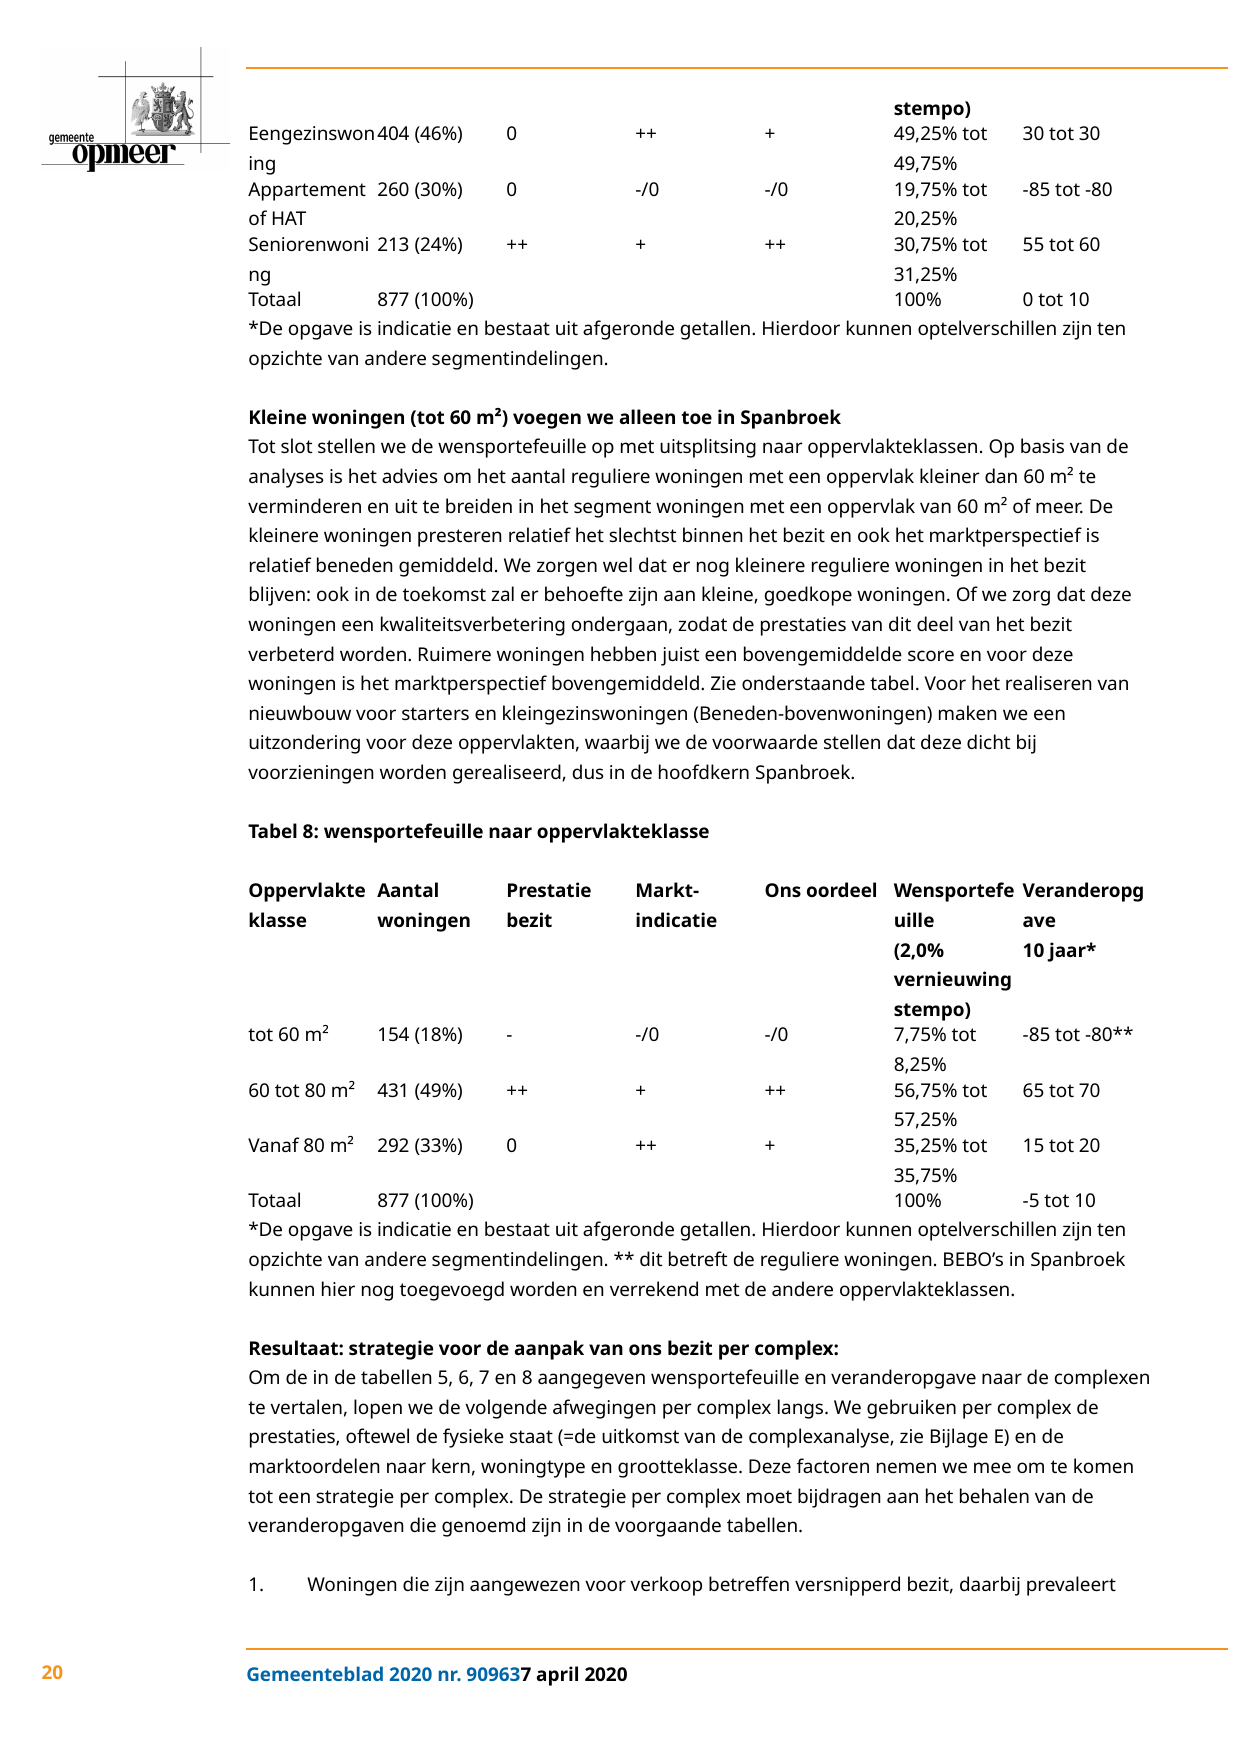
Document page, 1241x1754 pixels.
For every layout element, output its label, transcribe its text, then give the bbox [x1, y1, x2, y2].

table_cell 154 (18%) [377, 1022, 506, 1077]
table_cell 49,25% tot 49,75% [894, 121, 1022, 176]
table_cell - [506, 1022, 635, 1077]
table_cell Totaal [248, 286, 377, 312]
table_cell 65 tot 70 [1023, 1077, 1152, 1132]
table_header Oppervlakteklasse [248, 878, 377, 1022]
table_header Prestatie bezit [506, 878, 635, 1022]
table_cell -85 tot -80** [1023, 1022, 1152, 1077]
table_header [377, 95, 506, 121]
table_cell 35,25% tot 35,75% [894, 1132, 1022, 1188]
table_header [635, 95, 764, 121]
table_header [1023, 95, 1152, 121]
table_cell 404 (46%) [377, 121, 506, 176]
table_cell -/0 [764, 176, 893, 231]
table_cell Eengezinswoning [248, 121, 377, 176]
table_cell ++ [764, 1077, 893, 1132]
table_cell + [764, 1132, 893, 1188]
table_cell [635, 286, 764, 312]
table_cell 877 (100%) [377, 286, 506, 312]
table_cell tot 60 m² [248, 1022, 377, 1077]
table_cell 260 (30%) [377, 176, 506, 231]
table_cell 56,75% tot 57,25% [894, 1077, 1022, 1132]
text Tabel 8: wensportefeuille naar oppervlakteklasse [248, 818, 1152, 844]
table_cell ++ [764, 231, 893, 286]
table_cell -/0 [635, 176, 764, 231]
table_cell -85 tot -80 [1023, 176, 1152, 231]
table_cell 55 tot 60 [1023, 231, 1152, 286]
table_cell 30,75% tot 31,25% [894, 231, 1022, 286]
table_cell Vanaf 80 m² [248, 1132, 377, 1188]
table_cell ++ [635, 1132, 764, 1188]
table_cell 0 [506, 1132, 635, 1188]
table_cell 292 (33%) [377, 1132, 506, 1188]
table_cell 877 (100%) [377, 1188, 506, 1213]
table_cell 19,75% tot 20,25% [894, 176, 1022, 231]
table_cell [764, 286, 893, 312]
table_cell ++ [506, 1077, 635, 1132]
table_header Veranderopgave 10 jaar* [1023, 878, 1152, 1022]
table_cell [506, 286, 635, 312]
table_cell -/0 [635, 1022, 764, 1077]
table_cell ++ [506, 231, 635, 286]
table_header [506, 95, 635, 121]
table_cell -5 tot 10 [1023, 1188, 1152, 1213]
table_cell 30 tot 30 [1023, 121, 1152, 176]
table_header Markt­indicatie [635, 878, 764, 1022]
table_cell + [635, 1077, 764, 1132]
table_cell 7,75% tot 8,25% [894, 1022, 1022, 1077]
list Woningen die zijn aangewezen voor verkoop betreffen versnipperd bezit, daarbij prevaleert [248, 1572, 1152, 1597]
table_header Ons oordeel [764, 878, 893, 1022]
table_cell 0 [506, 176, 635, 231]
table_header Aantal woningen [377, 878, 506, 1022]
text Resultaat: strategie voor de aanpak van ons bezit per complex: [248, 1335, 1152, 1361]
table_cell 60 tot 80 m² [248, 1077, 377, 1132]
picture [41, 47, 231, 172]
table_cell 0 [506, 121, 635, 176]
table_cell 100% [894, 286, 1022, 312]
table_cell + [635, 231, 764, 286]
table_cell 213 (24%) [377, 231, 506, 286]
table_header s­tempo) [894, 95, 1022, 121]
table_cell [764, 1188, 893, 1213]
table_cell 0 tot 10 [1023, 286, 1152, 312]
table_header [248, 95, 377, 121]
table_cell [635, 1188, 764, 1213]
table_cell Totaal [248, 1188, 377, 1213]
table_cell 15 tot 20 [1023, 1132, 1152, 1188]
text Kleine woningen (tot 60 m²) voegen we alleen toe in Spanbroek [248, 404, 1152, 430]
table_cell 100% [894, 1188, 1022, 1213]
table_cell Seniorenwoning [248, 231, 377, 286]
text *De opgave is indicatie en bestaat uit afgeronde getallen. Hierdoor kunnen optelverschillen zijn ten opzichte van andere segmentindelingen. ** dit betreft de reguliere woningen. BEBO’s in Spanbroek kunnen hier nog toegevoegd worden en verrekend met de andere oppervlakteklassen. [248, 1217, 1152, 1301]
text Om de in de tabellen 5, 6, 7 en 8 aangegeven wensportefeuille en veranderopgave naar de complexen te vertalen, lopen we de volgende afwegingen per complex langs. We gebruiken per complex de prestaties, oftewel de fysieke staat (=de uitkomst van de complexanalyse, zie Bijlage E) en de marktoordelen naar kern, woningtype en grootteklasse. Deze factoren nemen we mee om te komen tot een strategie per complex. De strategie per complex moet bijdragen aan het behalen van de veranderopgaven die genoemd zijn in de voorgaande tabellen. [248, 1364, 1152, 1538]
table_header [764, 95, 893, 121]
table_cell Appartement of HAT [248, 176, 377, 231]
table_cell 431 (49%) [377, 1077, 506, 1132]
table_cell + [764, 121, 893, 176]
text Tot slot stellen we de wensportefeuille op met uitsplitsing naar oppervlakteklassen. Op basis van de analyses is het advies om het aantal reguliere woningen met een oppervlak kleiner dan 60 m² te verminderen en uit te breiden in het segment woningen met een oppervlak van 60 m² of meer. De kleinere woningen presteren relatief het slechtst binnen het bezit en ook het marktperspectief is relatief beneden gemiddeld. We zorgen wel dat er nog kleinere reguliere woningen in het bezit blijven: ook in de toekomst zal er behoefte zijn aan kleine, goedkope woningen. Of we zorg dat deze woningen een kwaliteitsverbetering ondergaan, zodat de prestaties van dit deel van het bezit verbeterd worden. Ruimere woningen hebben juist een bovengemiddelde score en voor deze woningen is het marktperspectief bovengemiddeld. Zie onderstaande tabel. Voor het realiseren van nieuwbouw voor starters en kleingezinswoningen (Beneden-bovenwoningen) maken we een uitzondering voor deze oppervlakten, waarbij we de voorwaarde stellen dat deze dicht bij voorzieningen worden gerealiseerd, dus in de hoofdkern Spanbroek. [248, 434, 1152, 785]
table_cell ++ [635, 121, 764, 176]
table_cell -/0 [764, 1022, 893, 1077]
table_cell [506, 1188, 635, 1213]
text *De opgave is indicatie en bestaat uit afgeronde getallen. Hierdoor kunnen optelverschillen zijn ten opzichte van andere segmentindelingen. [248, 315, 1152, 371]
table_header Wensportefeuille (2,0% vernieuwings­tempo) [894, 878, 1022, 1022]
